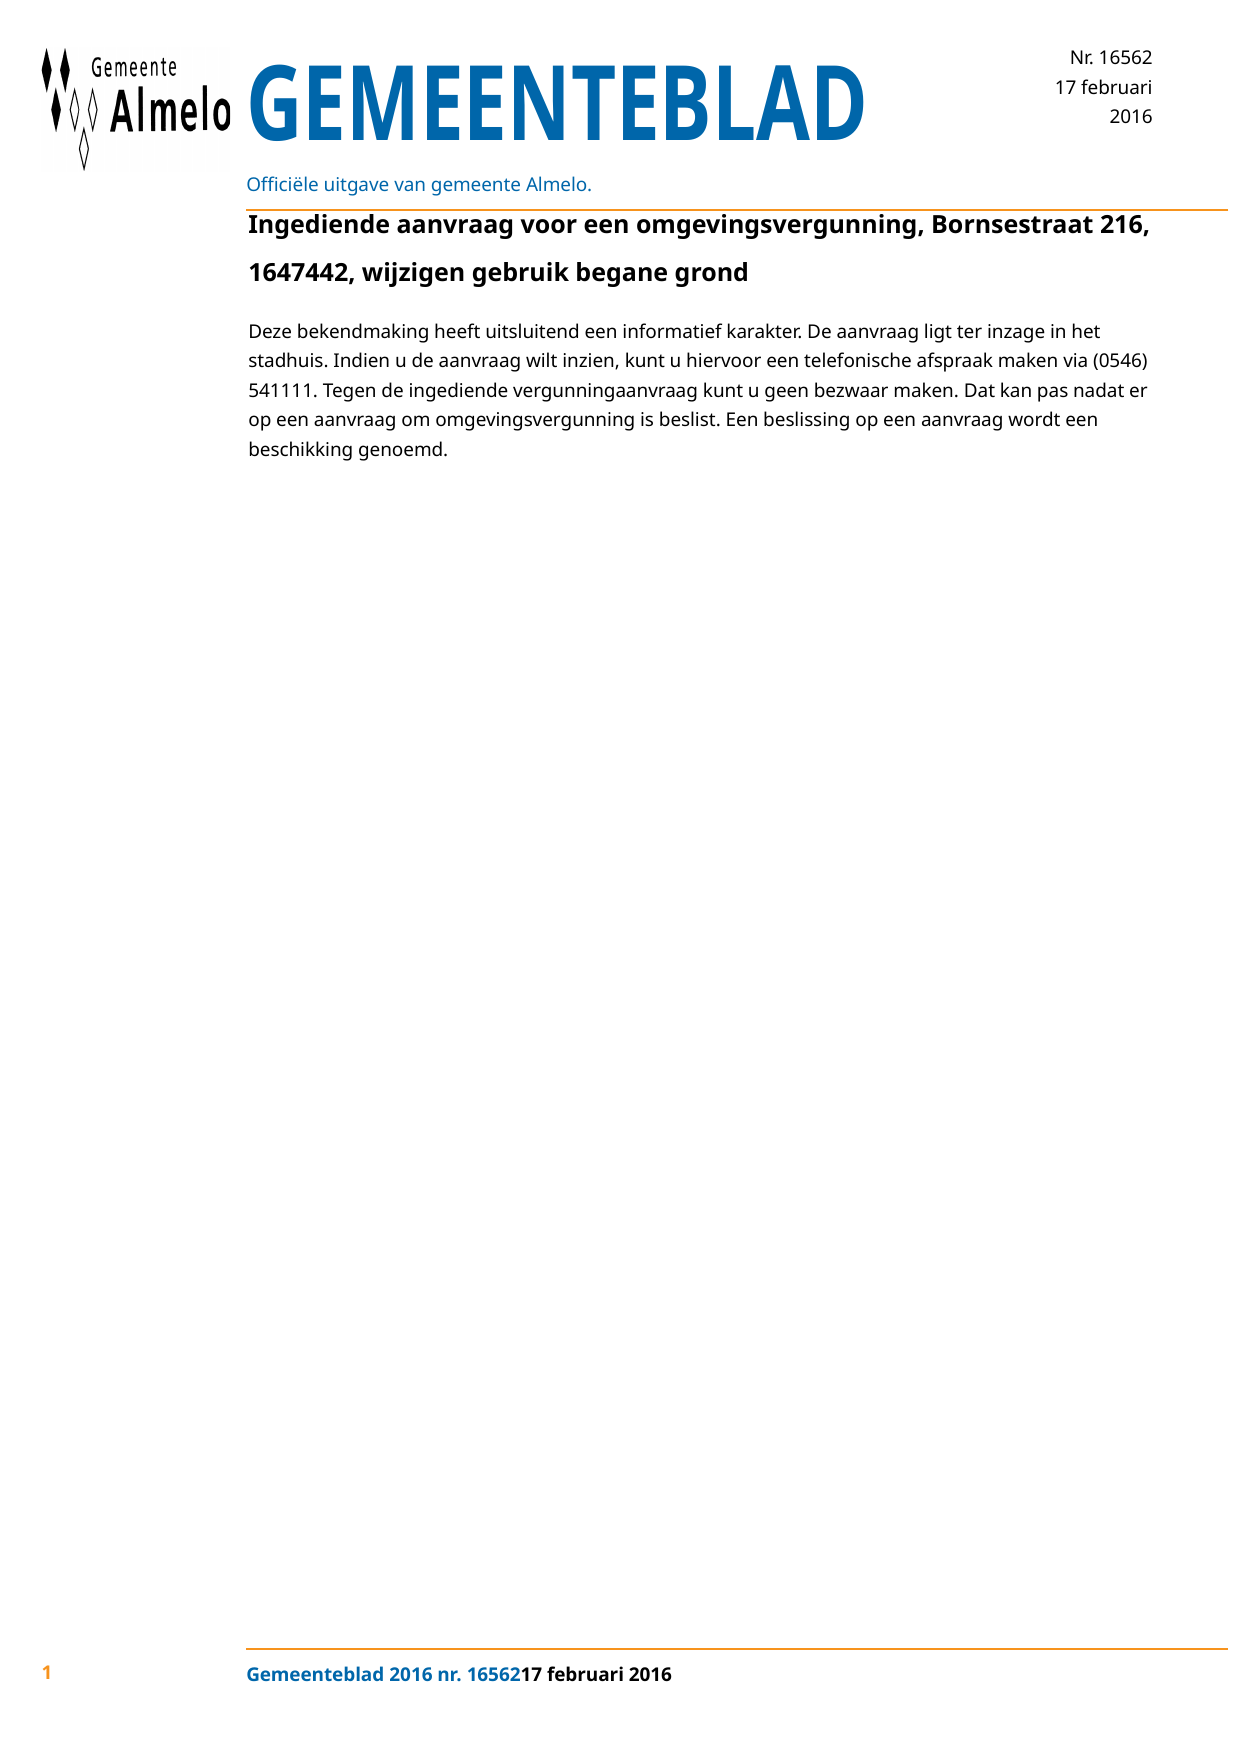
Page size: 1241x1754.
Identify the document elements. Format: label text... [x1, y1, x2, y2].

text Ingediende aanvraag voor een omgevingsvergunning, Bornsestraat 216, 1647442, wijzigen gebruik begane grond [248, 211, 1152, 288]
picture [41, 47, 231, 172]
text Deze bekendmaking heeft uitsluitend een informatief karakter. De aanvraag ligt ter inzage in het stadhuis. Indien u de aanvraag wilt inzien, kunt u hiervoor een telefonische afspraak maken via (0546) 541111. Tegen de ingediende vergunningaanvraag kunt u geen bezwaar maken. Dat kan pas nadat er op een aanvraag om omgevingsvergunning is beslist. Een beslissing op een aanvraag wordt een beschikking genoemd. [248, 318, 1152, 462]
